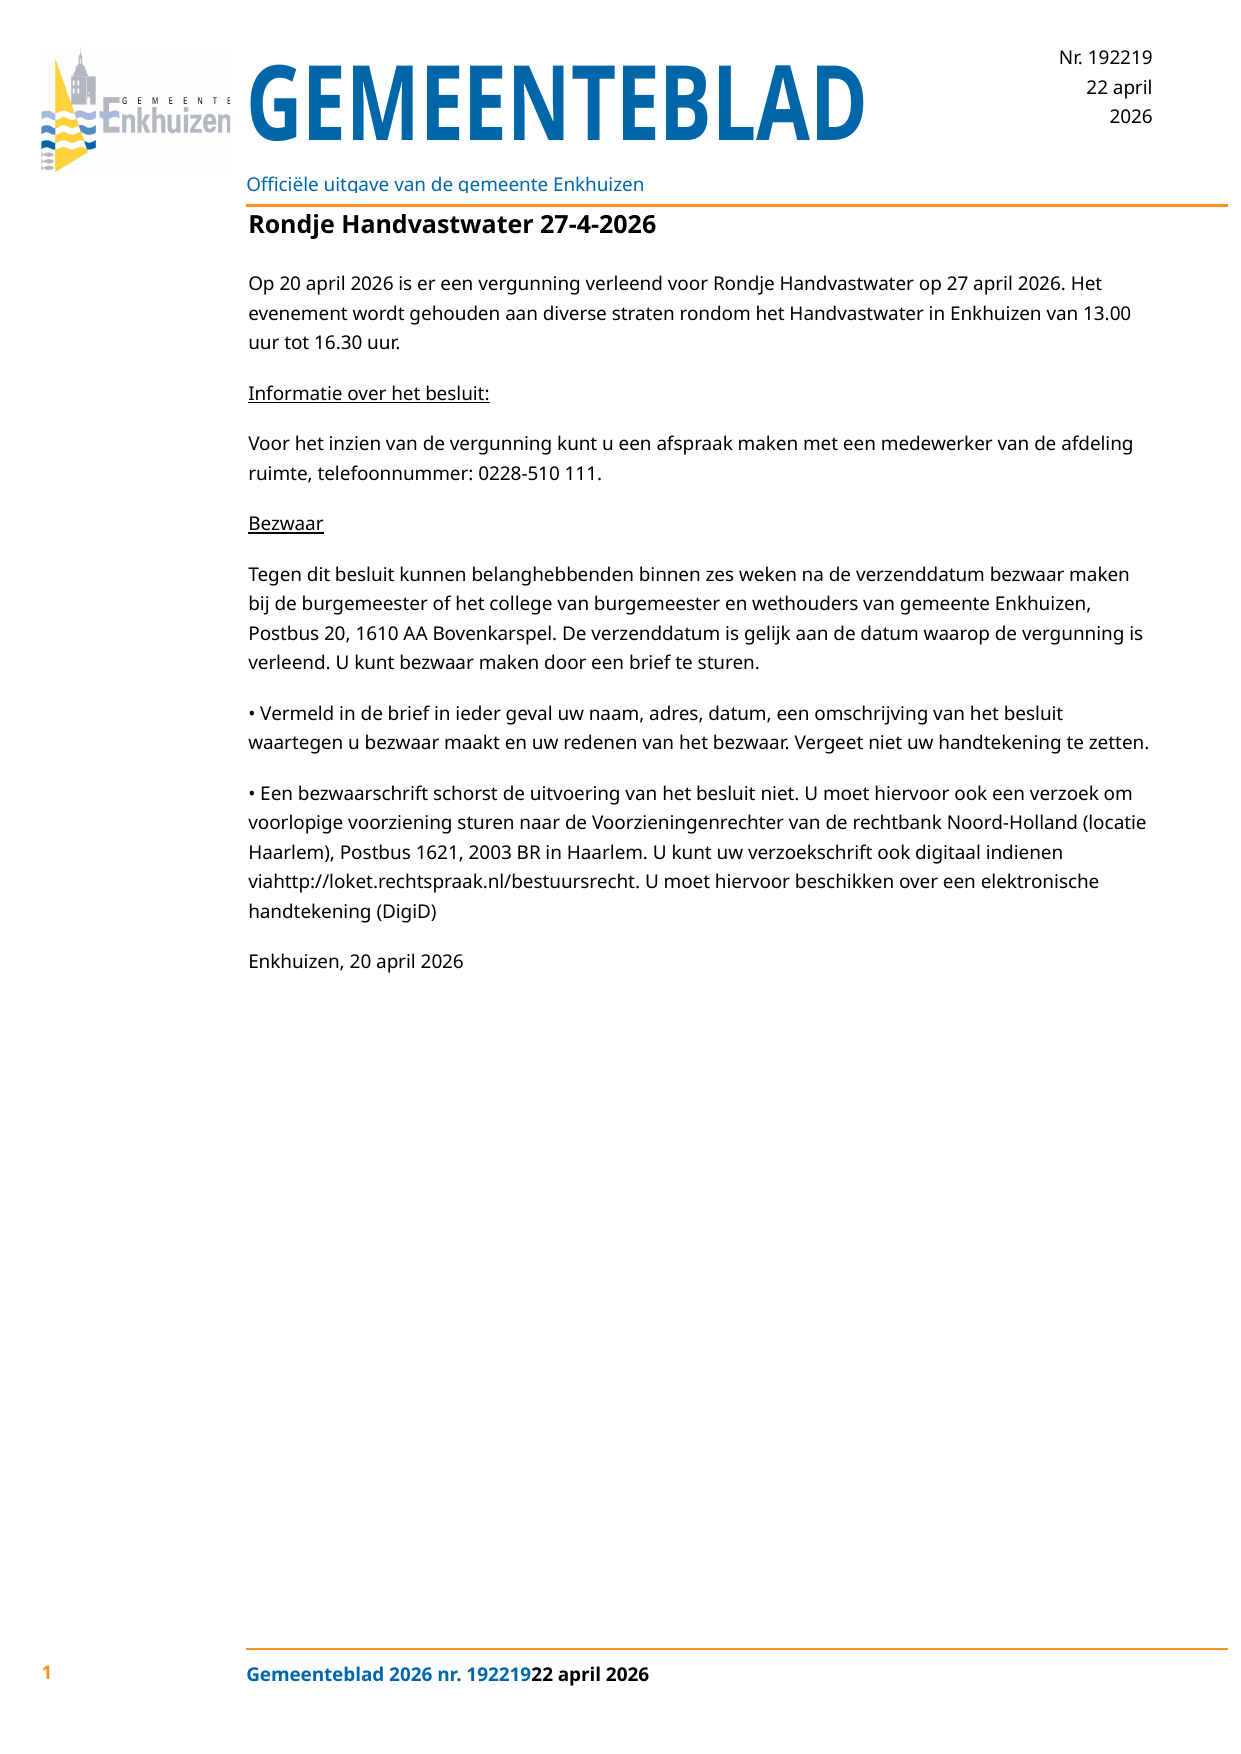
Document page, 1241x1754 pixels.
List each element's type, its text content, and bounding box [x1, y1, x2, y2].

text Op 20 april 2026 is er een vergunning verleend voor Rondje Handvastwater op 27 april 2026. Het evenement wordt gehouden aan diverse straten rondom het Handvastwater in Enkhuizen van 13.00 uur tot 16.30 uur. [248, 270, 1152, 355]
text Tegen dit besluit kunnen belanghebbenden binnen zes weken na de verzenddatum bezwaar maken bij de burgemeester of het college van burgemeester en wethouders van gemeente Enkhuizen, Postbus 20, 1610 AA Bovenkarspel. De verzenddatum is gelijk aan de datum waarop de vergunning is verleend. U kunt bezwaar maken door een brief te sturen. [248, 561, 1152, 675]
picture [41, 47, 231, 172]
text Enkhuizen, 20 april 2026 [248, 949, 1152, 974]
text Bezwaar [248, 510, 1152, 536]
text Voor het inzien van de vergunning kunt u een afspraak maken met een medewerker van de afdeling ruimte, telefoonnummer: 0228-510 111. [248, 430, 1152, 486]
text • Een bezwaarschrift schorst de uitvoering van het besluit niet. U moet hiervoor ook een verzoek om voorlopige voorziening sturen naar de Voorzieningenrechter van de rechtbank Noord-Holland (locatie Haarlem), Postbus 1621, 2003 BR in Haarlem. U kunt uw verzoekschrift ook digitaal indienen viahttp://loket.rechtspraak.nl/bestuursrecht. U moet hiervoor beschikken over een elektronische handtekening (DigiD) [248, 780, 1152, 924]
text Rondje Handvastwater 27-4-2026 [248, 207, 1152, 241]
text • Vermeld in de brief in ieder geval uw naam, adres, datum, een omschrijving van het besluit waartegen u bezwaar maakt en uw redenen van het bezwaar. Vergeet niet uw handtekening te zetten. [248, 700, 1152, 755]
text Informatie over het besluit: [248, 380, 1152, 406]
